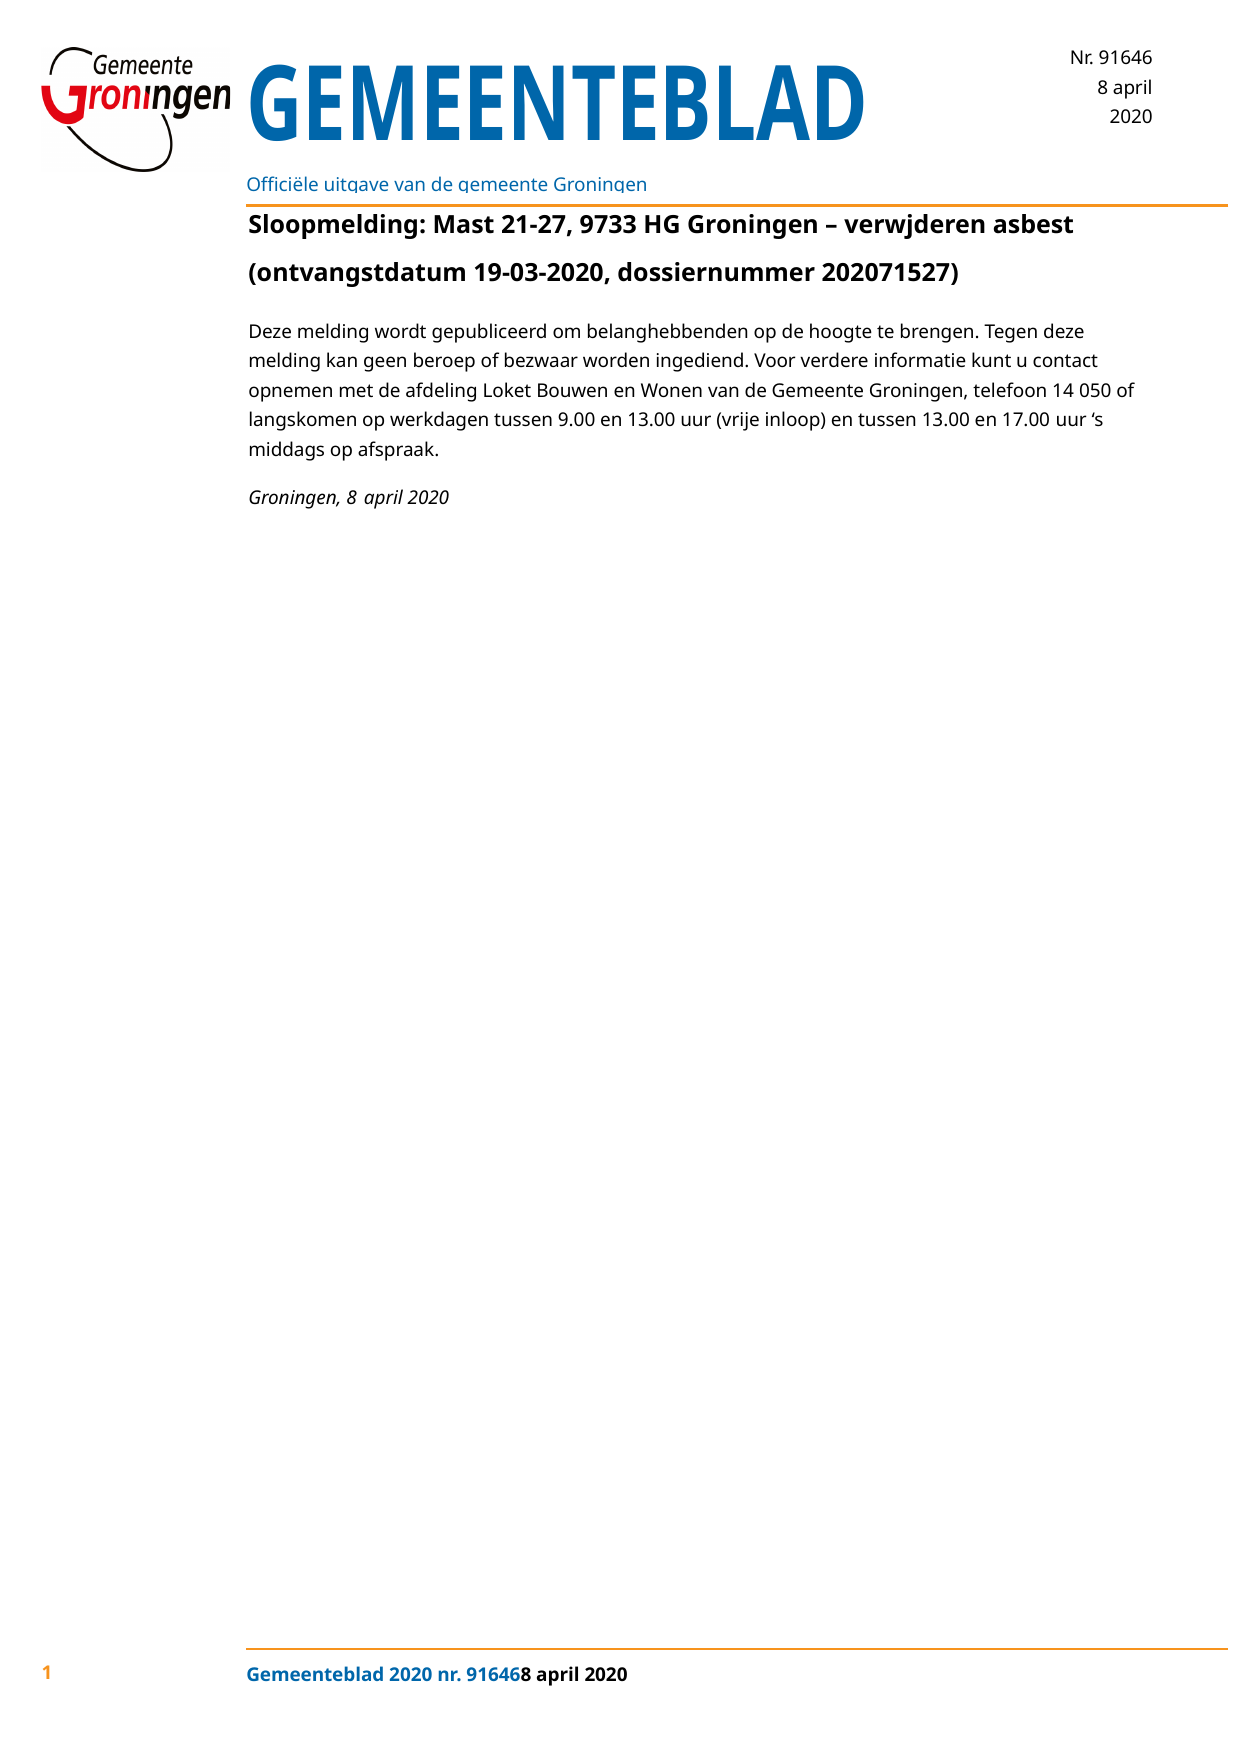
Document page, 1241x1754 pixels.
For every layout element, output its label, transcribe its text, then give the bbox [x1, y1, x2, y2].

text Sloopmelding: Mast 21-27, 9733 HG Groningen – verwjderen asbest (ontvangstdatum 19-03-2020, dossiernummer 202071527) [248, 207, 1152, 288]
text Groningen, 8 april 2020 [248, 484, 1152, 510]
picture [41, 47, 231, 172]
text Deze melding wordt gepubliceerd om belanghebbenden op de hoogte te brengen. Tegen deze melding kan geen beroep of bezwaar worden ingediend. Voor verdere informatie kunt u contact opnemen met de afdeling Loket Bouwen en Wonen van de Gemeente Groningen, telefoon 14 050 of langskomen op werkdagen tussen 9.00 en 13.00 uur (vrije inloop) en tussen 13.00 en 17.00 uur ‘s middags op afspraak. [248, 318, 1152, 462]
